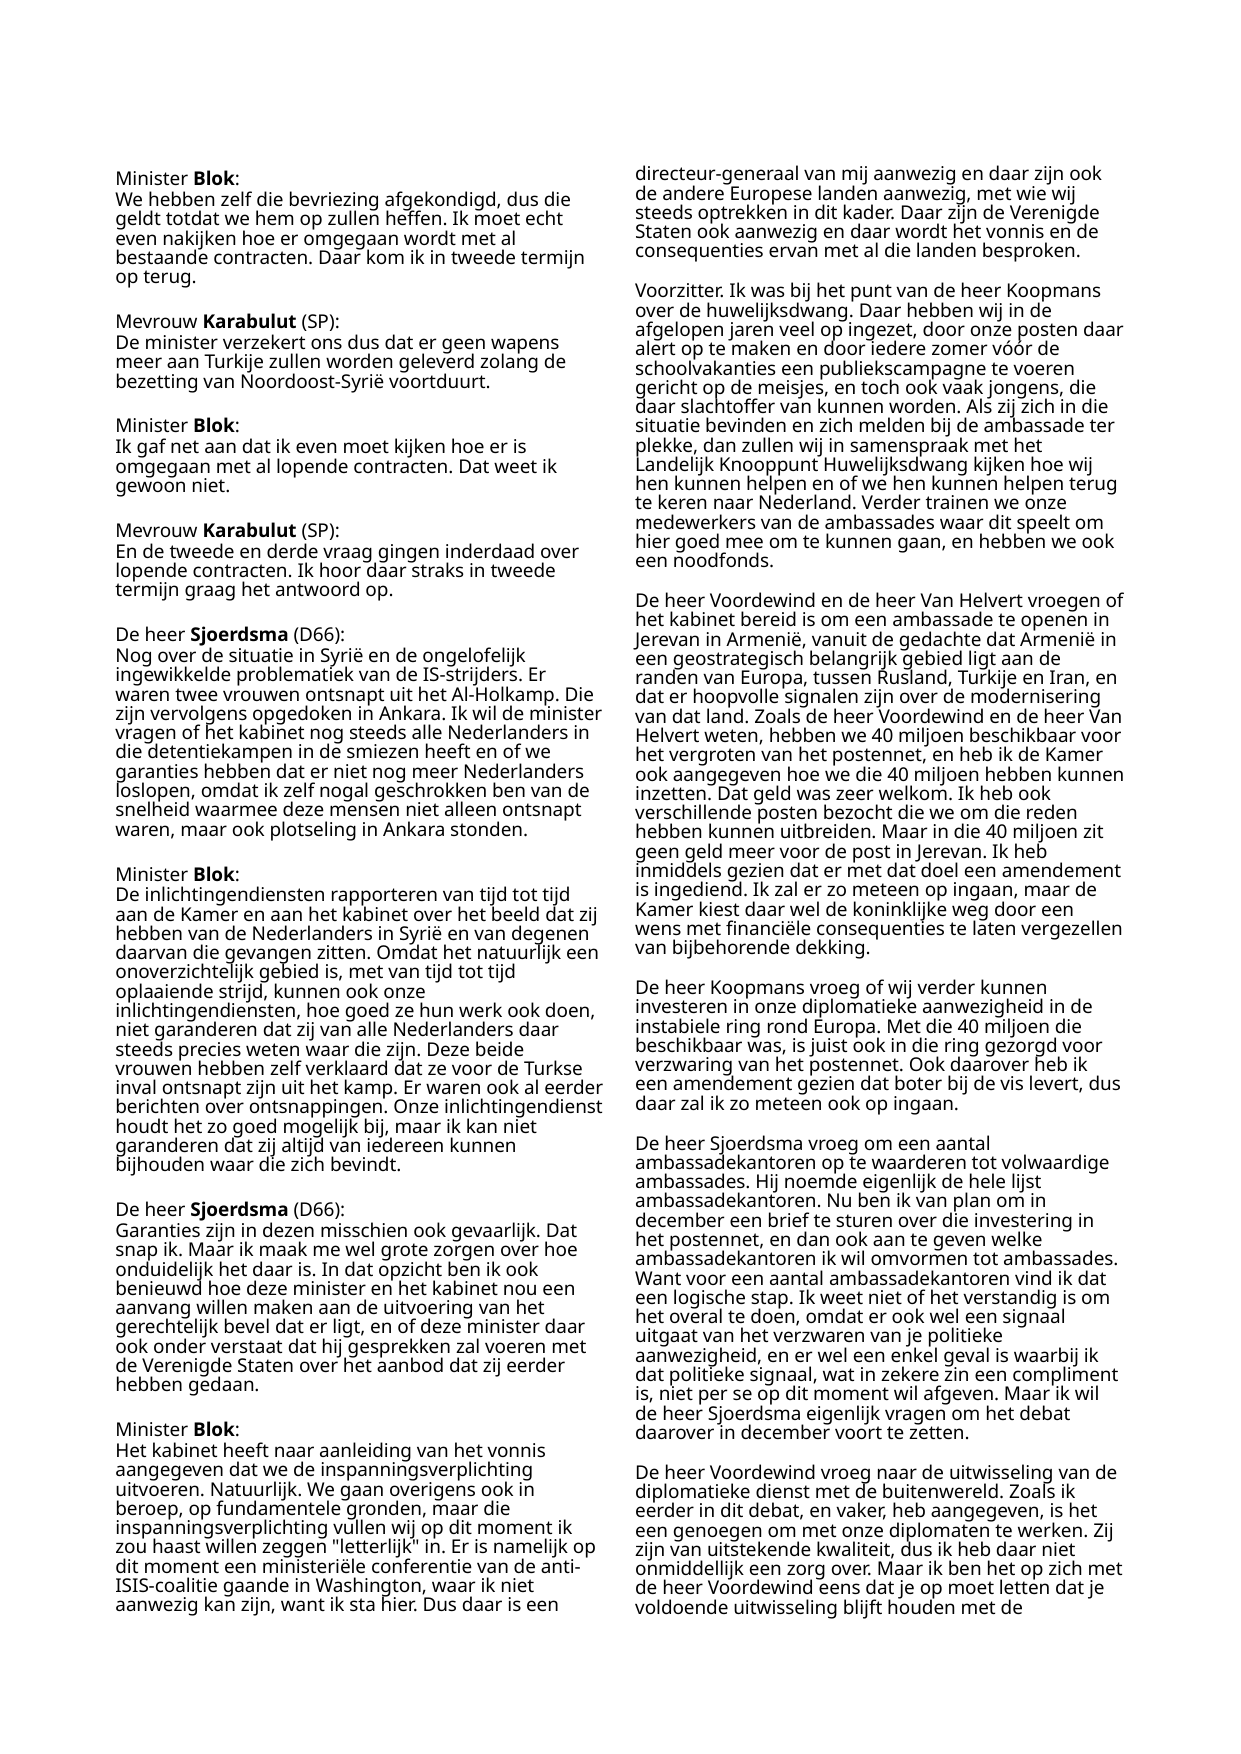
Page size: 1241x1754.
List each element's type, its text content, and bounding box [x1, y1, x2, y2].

text Mevrouw Karabulut (SP): [115, 308, 605, 334]
text De heer Voordewind en de heer Van Helvert vroegen of het kabinet bereid is om een ambassade te openen in Jerevan in Armenië, vanuit de gedachte dat Armenië in een geostrategisch belangrijk gebied ligt aan de randen van Europa, tussen Rusland, Turkije en Iran, en dat er hoopvolle signalen zijn over de modernisering van dat land. Zoals de heer Voordewind en de heer Van Helvert weten, hebben we 40 miljoen beschikbaar voor het vergroten van het postennet, en heb ik de Kamer ook aangegeven hoe we die 40 miljoen hebben kunnen inzetten. Dat geld was zeer welkom. Ik heb ook verschillende posten bezocht die we om die reden hebben kunnen uitbreiden. Maar in die 40 miljoen zit geen geld meer voor de post in Jerevan. Ik heb inmiddels gezien dat er met dat doel een amendement is ingediend. Ik zal er zo meteen op ingaan, maar de Kamer kiest daar wel de koninklijke weg door een wens met financiële consequenties te laten vergezellen van bijbehorende dekking. [635, 592, 1125, 958]
text De heer Sjoerdsma (D66): [115, 621, 605, 647]
text We hebben zelf die bevriezing afgekondigd, dus die geldt totdat we hem op zullen heffen. Ik moet echt even nakijken hoe er omgegaan wordt met al bestaande contracten. Daar kom ik in tweede termijn op terug. [115, 191, 605, 287]
text De heer Voordewind vroeg naar de uitwisseling van de diplomatieke dienst met de buitenwereld. Zoals ik eerder in dit debat, en vaker, heb aangegeven, is het een genoegen om met onze diplomaten te werken. Zij zijn van uitstekende kwaliteit, dus ik heb daar niet onmiddellijk een zorg over. Maar ik ben het op zich met de heer Voordewind eens dat je op moet letten dat je voldoende uitwisseling blijft houden met de [635, 1464, 1125, 1618]
text Minister Blok: [115, 861, 605, 886]
text Minister Blok: [115, 1416, 605, 1442]
text De minister verzekert ons dus dat er geen wapens meer aan Turkije zullen worden geleverd zolang de bezetting van Noordoost-Syrië voortduurt. [115, 334, 605, 392]
text Voorzitter. Ik was bij het punt van de heer Koopmans over de huwelijksdwang. Daar hebben wij in de afgelopen jaren veel op ingezet, door onze posten daar alert op te maken en door iedere zomer vóór de schoolvakanties een publiekscampagne te voeren gericht op de meisjes, en toch ook vaak jongens, die daar slachtoffer van kunnen worden. Als zij zich in die situatie bevinden en zich melden bij de ambassade ter plekke, dan zullen wij in samenspraak met het Landelijk Knooppunt Huwelijksdwang kijken hoe wij hen kunnen helpen en of we hen kunnen helpen terug te keren naar Nederland. Verder trainen we onze medewerkers van de ambassades waar dit speelt om hier goed mee om te kunnen gaan, en hebben we ook een noodfonds. [635, 282, 1125, 571]
text De heer Koopmans vroeg of wij verder kunnen investeren in onze diplomatieke aanwezigheid in de instabiele ring rond Europa. Met die 40 miljoen die beschikbaar was, is juist ook in die ring gezorgd voor verzwaring van het postennet. Ook daarover heb ik een amendement gezien dat boter bij de vis levert, dus daar zal ik zo meteen ook op ingaan. [635, 979, 1125, 1114]
text directeur-generaal van mij aanwezig en daar zijn ook de andere Europese landen aanwezig, met wie wij steeds optrekken in dit kader. Daar zijn de Verenigde Staten ook aanwezig en daar wordt het vonnis en de consequenties ervan met al die landen besproken. [635, 165, 1125, 262]
text En de tweede en derde vraag gingen inderdaad over lopende contracten. Ik hoor daar straks in tweede termijn graag het antwoord op. [115, 543, 605, 601]
text De inlichtingendiensten rapporteren van tijd tot tijd aan de Kamer en aan het kabinet over het beeld dat zij hebben van de Nederlanders in Syrië en van degenen daarvan die gevangen zitten. Omdat het natuurlijk een onoverzichtelijk gebied is, met van tijd tot tijd oplaaiende strijd, kunnen ook onze inlichtingendiensten, hoe goed ze hun werk ook doen, niet garanderen dat zij van alle Nederlanders daar steeds precies weten waar die zijn. Deze beide vrouwen hebben zelf verklaard dat ze voor de Turkse inval ontsnapt zijn uit het kamp. Er waren ook al eerder berichten over ontsnappingen. Onze inlichtingendienst houdt het zo goed mogelijk bij, maar ik kan niet garanderen dat zij altijd van iedereen kunnen bijhouden waar die zich bevindt. [115, 886, 605, 1176]
text Mevrouw Karabulut (SP): [115, 517, 605, 543]
text Ik gaf net aan dat ik even moet kijken hoe er is omgegaan met al lopende contracten. Dat weet ik gewoon niet. [115, 438, 605, 496]
text De heer Sjoerdsma vroeg om een aantal ambassadekantoren op te waarderen tot volwaardige ambassades. Hij noemde eigenlijk de hele lijst ambassadekantoren. Nu ben ik van plan om in december een brief te sturen over die investering in het postennet, en dan ook aan te geven welke ambassadekantoren ik wil omvormen tot ambassades. Want voor een aantal ambassadekantoren vind ik dat een logische stap. Ik weet niet of het verstandig is om het overal te doen, omdat er ook wel een signaal uitgaat van het verzwaren van je politieke aanwezigheid, en er wel een enkel geval is waarbij ik dat politieke signaal, wat in zekere zin een compliment is, niet per se op dit moment wil afgeven. Maar ik wil de heer Sjoerdsma eigenlijk vragen om het debat daarover in december voort te zetten. [635, 1135, 1125, 1443]
text Nog over de situatie in Syrië en de ongelofelijk ingewikkelde problematiek van de IS-strijders. Er waren twee vrouwen ontsnapt uit het Al-Holkamp. Die zijn vervolgens opgedoken in Ankara. Ik wil de minister vragen of het kabinet nog steeds alle Nederlanders in die detentiekampen in de smiezen heeft en of we garanties hebben dat er niet nog meer Nederlanders loslopen, omdat ik zelf nogal geschrokken ben van de snelheid waarmee deze mensen niet alleen ontsnapt waren, maar ook plotseling in Ankara stonden. [115, 647, 605, 840]
text Garanties zijn in dezen misschien ook gevaarlijk. Dat snap ik. Maar ik maak me wel grote zorgen over hoe onduidelijk het daar is. In dat opzicht ben ik ook benieuwd hoe deze minister en het kabinet nou een aanvang willen maken aan de uitvoering van het gerechtelijk bevel dat er ligt, en of deze minister daar ook onder verstaat dat hij gesprekken zal voeren met de Verenigde Staten over het aanbod dat zij eerder hebben gedaan. [115, 1222, 605, 1396]
text De heer Sjoerdsma (D66): [115, 1196, 605, 1222]
text Minister Blok: [115, 165, 605, 191]
text Het kabinet heeft naar aanleiding van het vonnis aangegeven dat we de inspanningsverplichting uitvoeren. Natuurlijk. We gaan overigens ook in beroep, op fundamentele gronden, maar die inspanningsverplichting vullen wij op dit moment ik zou haast willen zeggen "letterlijk" in. Er is namelijk op dit moment een ministeriële conferentie van de anti-ISIS-coalitie gaande in Washington, waar ik niet aanwezig kan zijn, want ik sta hier. Dus daar is een [115, 1442, 605, 1616]
text Minister Blok: [115, 413, 605, 438]
